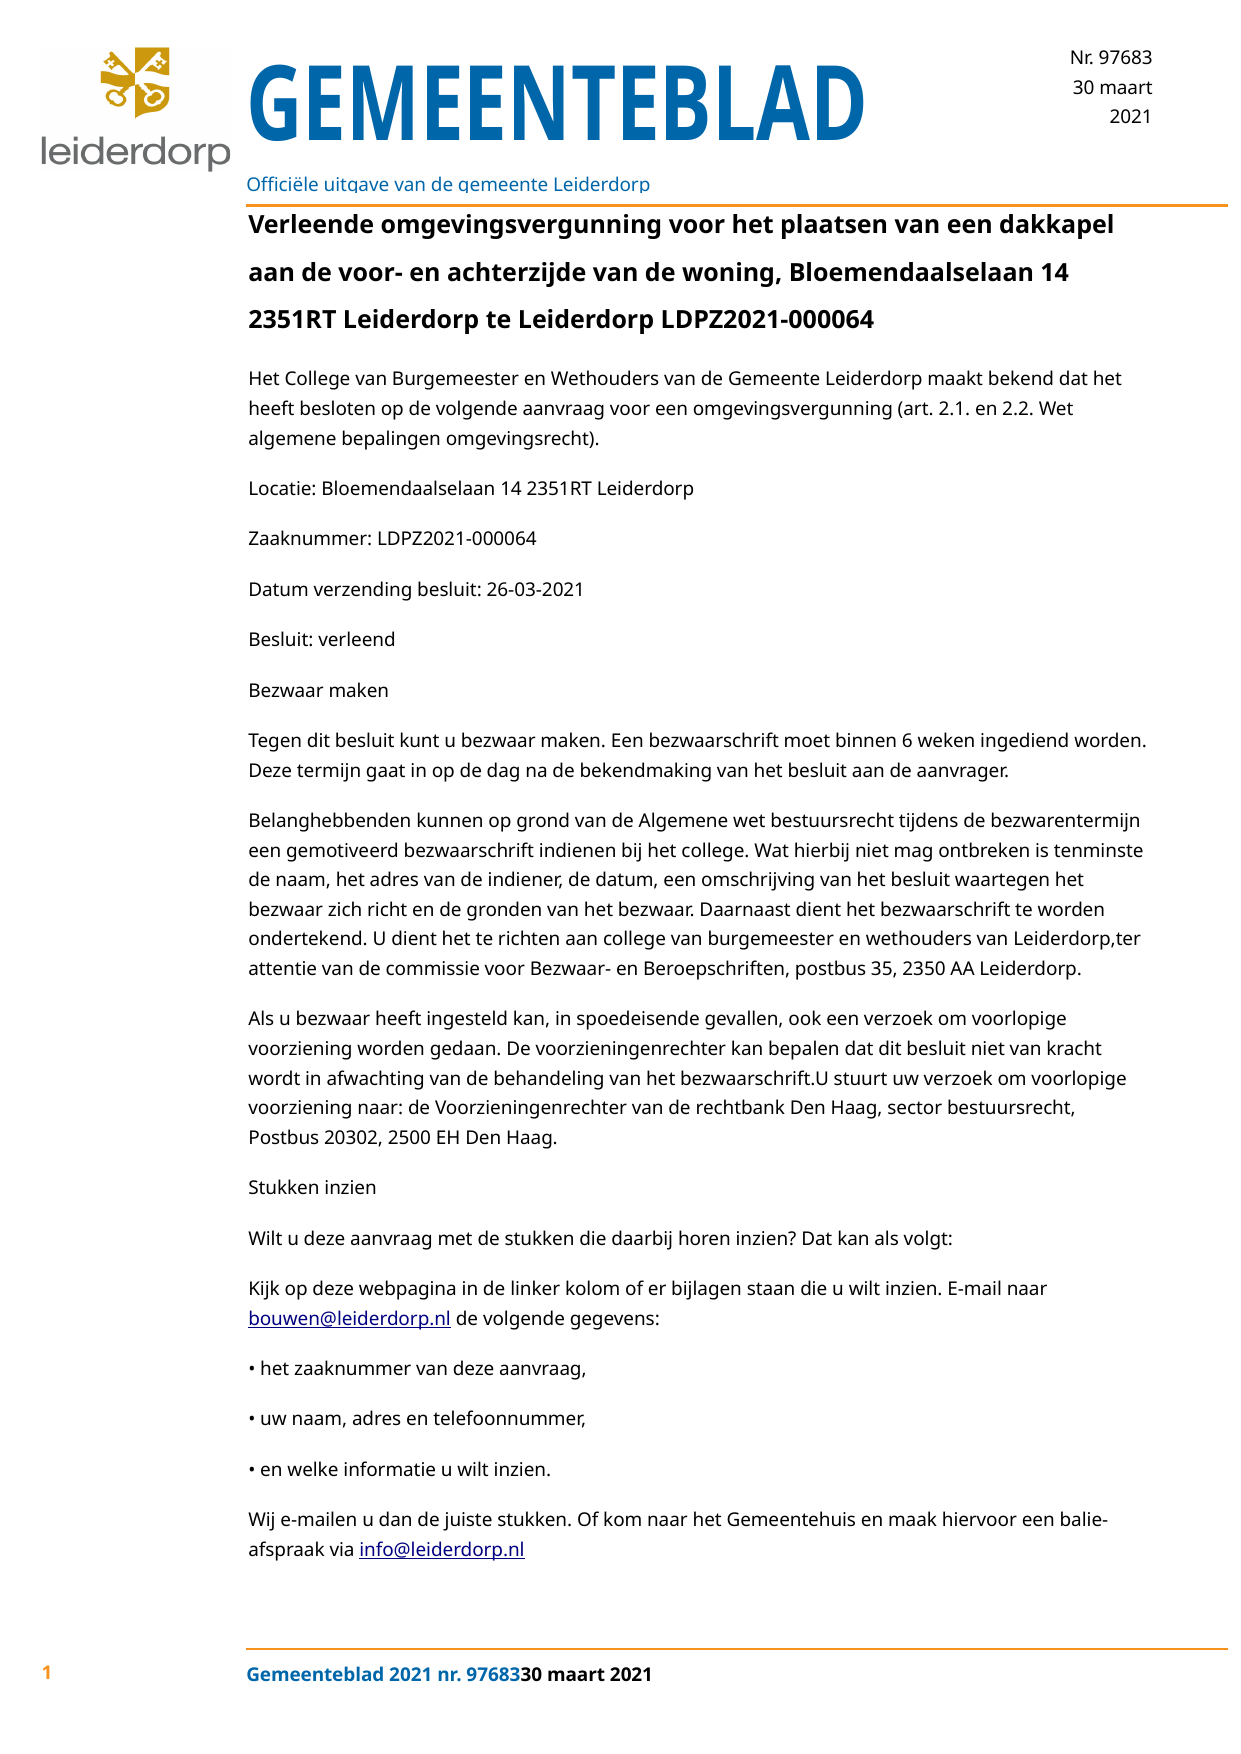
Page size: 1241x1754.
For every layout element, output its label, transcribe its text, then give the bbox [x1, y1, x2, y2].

text Wilt u deze aanvraag met de stukken die daarbij horen inzien? Dat kan als volgt: [248, 1225, 1152, 1250]
text Als u bezwaar heeft ingesteld kan, in spoedeisende gevallen, ook een verzoek om voorlopige voorziening worden gedaan. De voorzieningenrechter kan bepalen dat dit besluit niet van kracht wordt in afwachting van de behandeling van het bezwaarschrift.U stuurt uw verzoek om voorlopige voorziening naar: de Voorzieningenrechter van de rechtbank Den Haag, sector bestuursrecht, Postbus 20302, 2500 EH Den Haag. [248, 1006, 1152, 1149]
text Locatie: Bloemendaalselaan 14 2351RT Leiderdorp [248, 475, 1152, 501]
text Zaaknummer: LDPZ2021-000064 [248, 526, 1152, 551]
text Verleende omgevingsvergunning voor het plaatsen van een dakkapel aan de voor- en achterzijde van de woning, Bloemendaalselaan 14 2351RT Leiderdorp te Leiderdorp LDPZ2021-000064 [248, 207, 1152, 336]
text Besluit: verleend [248, 626, 1152, 652]
text Bezwaar maken [248, 677, 1152, 702]
text Tegen dit besluit kunt u bezwaar maken. Een bezwaarschrift moet binnen 6 weken ingediend worden. Deze termijn gaat in op de dag na de bekendmaking van het besluit aan de aanvrager. [248, 727, 1152, 782]
text Wij e-mailen u dan de juiste stukken. Of kom naar het Gemeentehuis en maak hiervoor een balie-afspraak via info@leiderdorp.nl [248, 1506, 1152, 1562]
text • en welke informatie u wilt inzien. [248, 1456, 1152, 1482]
picture [41, 47, 231, 172]
text Datum verzending besluit: 26-03-2021 [248, 576, 1152, 602]
text Stukken inzien [248, 1174, 1152, 1200]
text • uw naam, adres en telefoonnummer, [248, 1406, 1152, 1431]
text Het College van Burgemeester en Wethouders van de Gemeente Leiderdorp maakt bekend dat het heeft besloten op de volgende aanvraag voor een omgevingsvergunning (art. 2.1. en 2.2. Wet algemene bepalingen omgevingsrecht). [248, 366, 1152, 450]
text Kijk op deze webpagina in de linker kolom of er bijlagen staan die u wilt inzien. E-mail naar bouwen@leiderdorp.nl de volgende gegevens: [248, 1275, 1152, 1330]
text Belanghebbenden kunnen op grond van de Algemene wet bestuursrecht tijdens de bezwarentermijn een gemotiveerd bezwaarschrift indienen bij het college. Wat hierbij niet mag ontbreken is tenminste de naam, het adres van de indiener, de datum, een omschrijving van het besluit waartegen het bezwaar zich richt en de gronden van het bezwaar. Daarnaast dient het bezwaarschrift te worden ondertekend. U dient het te richten aan college van burgemeester en wethouders van Leiderdorp,ter attentie van de commissie voor Bezwaar- en Beroepschriften, postbus 35, 2350 AA Leiderdorp. [248, 807, 1152, 981]
text • het zaaknummer van deze aanvraag, [248, 1355, 1152, 1381]
